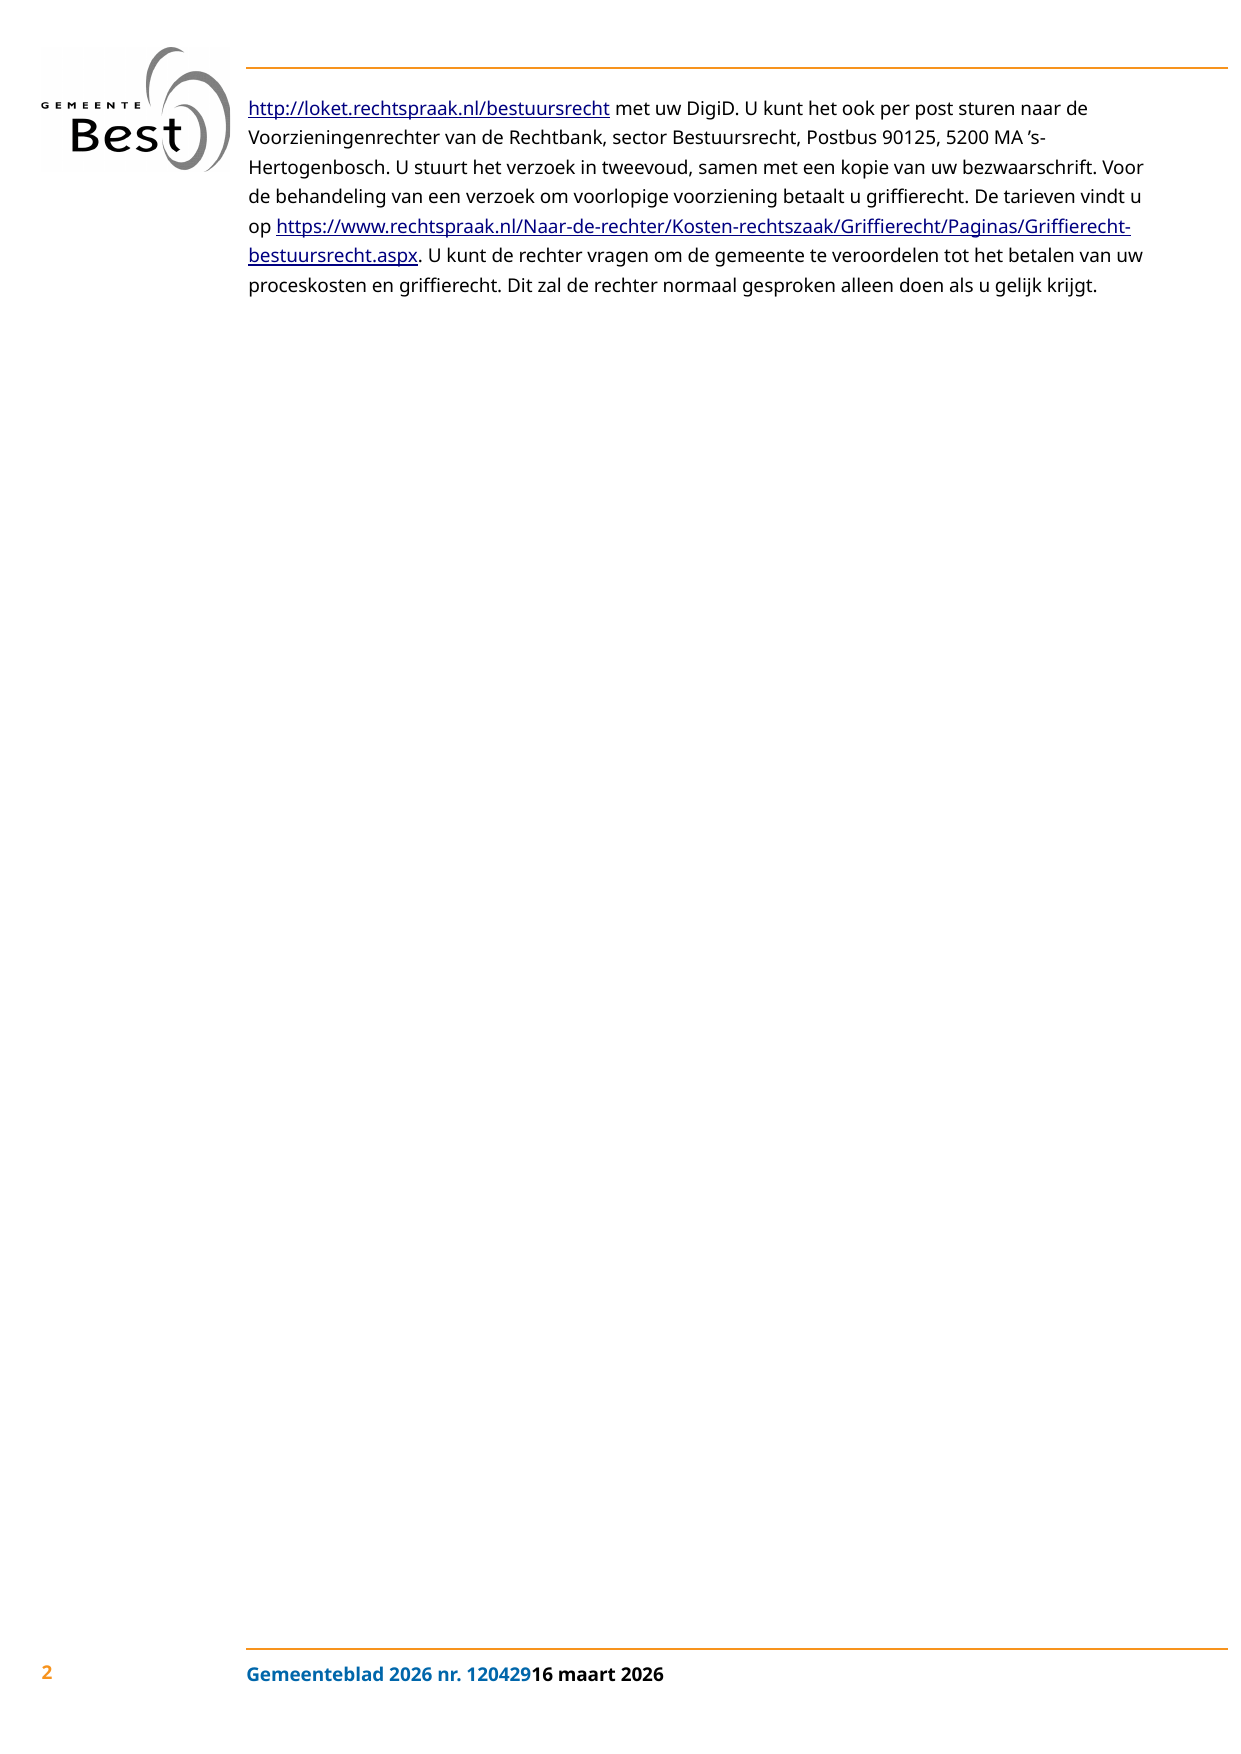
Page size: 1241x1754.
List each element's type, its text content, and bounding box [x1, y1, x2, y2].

text http://loket.rechtspraak.nl/bestuursrecht met uw DigiD. U kunt het ook per post sturen naar de Voorzieningenrechter van de Rechtbank, sector Bestuursrecht, Postbus 90125, 5200 MA ’s-Hertogenbosch. U stuurt het verzoek in tweevoud, samen met een kopie van uw bezwaarschrift. Voor de behandeling van een verzoek om voorlopige voorziening betaalt u griffierecht. De tarieven vindt u op https://www.rechtspraak.nl/Naar-de-rechter/Kosten-rechtszaak/Griffierecht/Paginas/Griffierecht-bestuursrecht.aspx. U kunt de rechter vragen om de gemeente te veroordelen tot het betalen van uw proceskosten en griffierecht. Dit zal de rechter normaal gesproken alleen doen als u gelijk krijgt. [248, 95, 1152, 298]
picture [41, 47, 231, 172]
